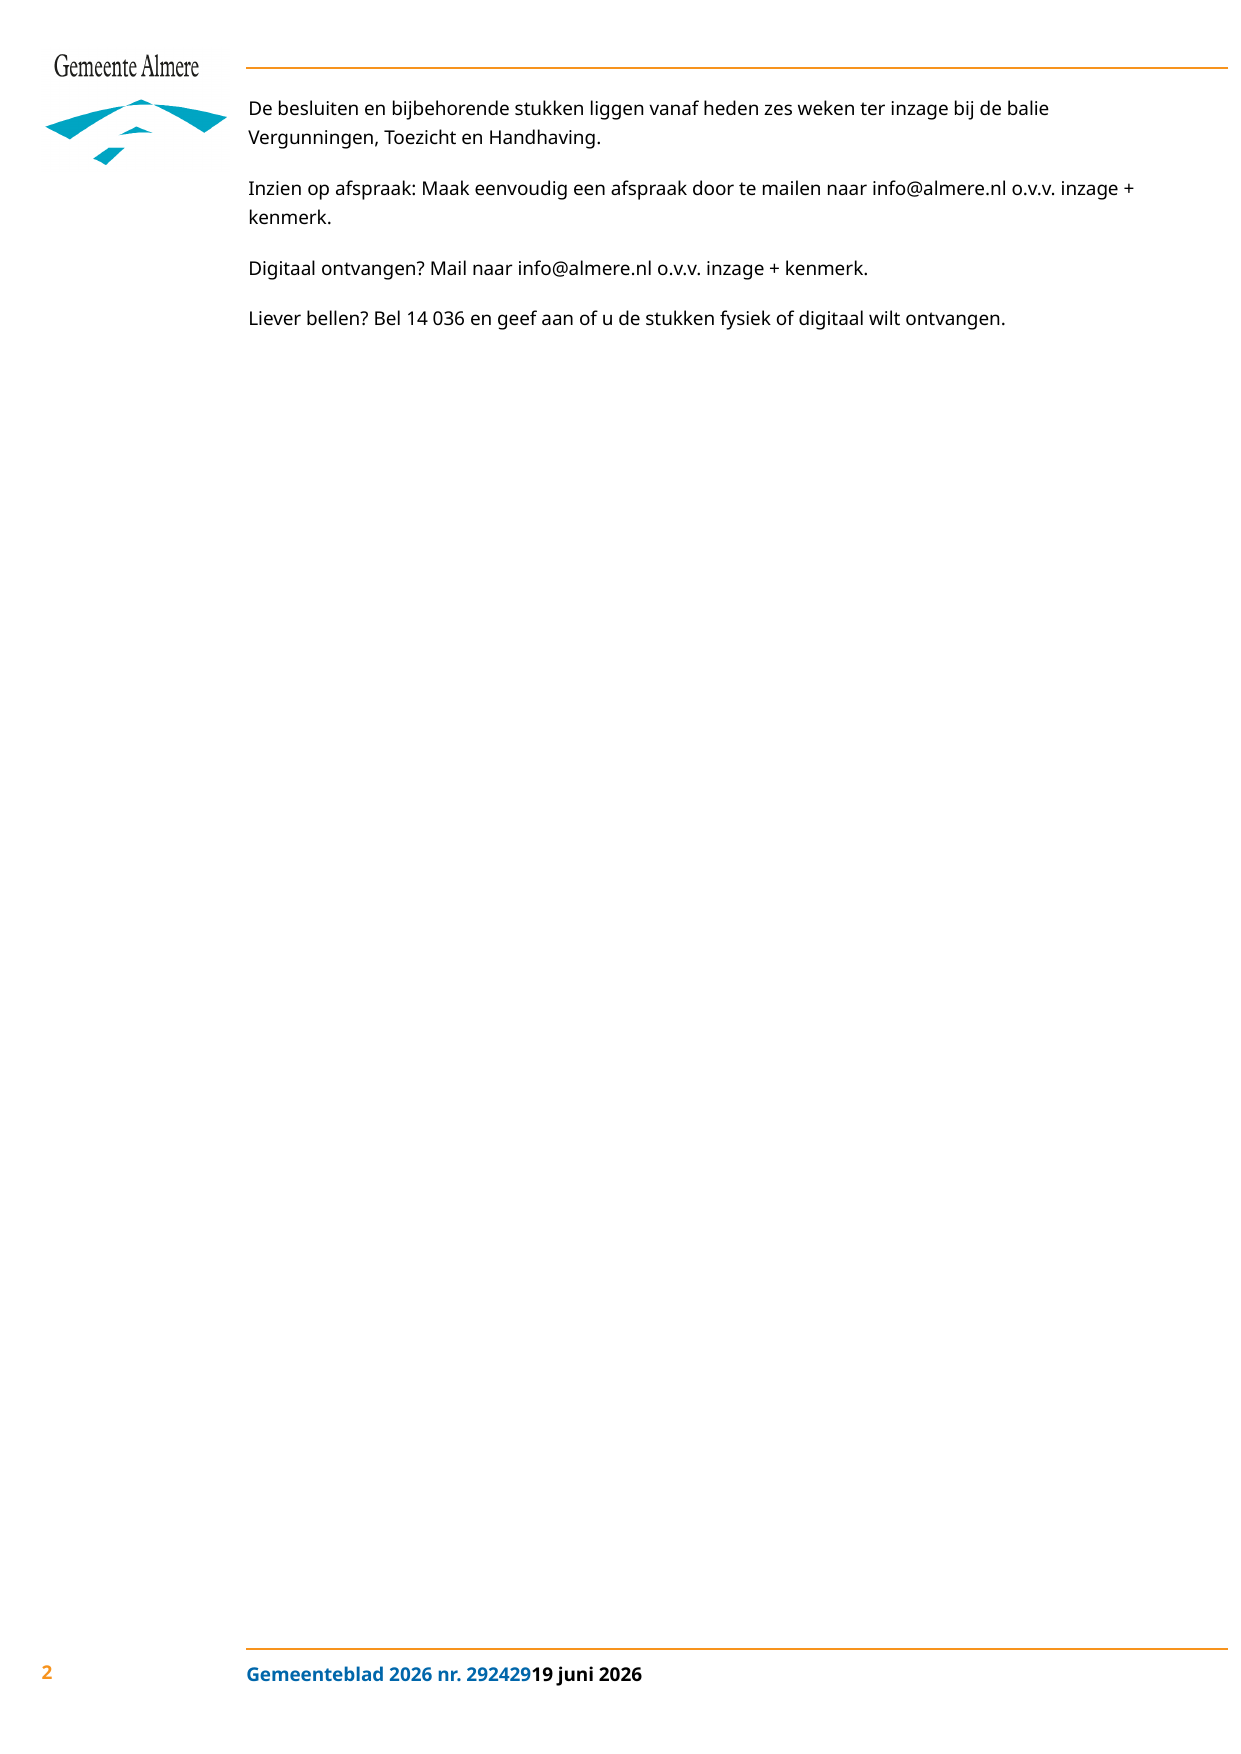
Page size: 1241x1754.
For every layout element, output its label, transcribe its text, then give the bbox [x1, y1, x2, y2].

text Digitaal ontvangen? Mail naar info@almere.nl o.v.v. inzage + kenmerk. [248, 255, 1152, 281]
picture [41, 47, 231, 172]
text Liever bellen? Bel 14 036 en geef aan of u de stukken fysiek of digitaal wilt ontvangen. [248, 305, 1152, 331]
text De besluiten en bijbehorende stukken liggen vanaf heden zes weken ter inzage bij de balie Vergunningen, Toezicht en Handhaving. [248, 95, 1152, 150]
text Inzien op afspraak: Maak eenvoudig een afspraak door te mailen naar info@almere.nl o.v.v. inzage + kenmerk. [248, 175, 1152, 230]
